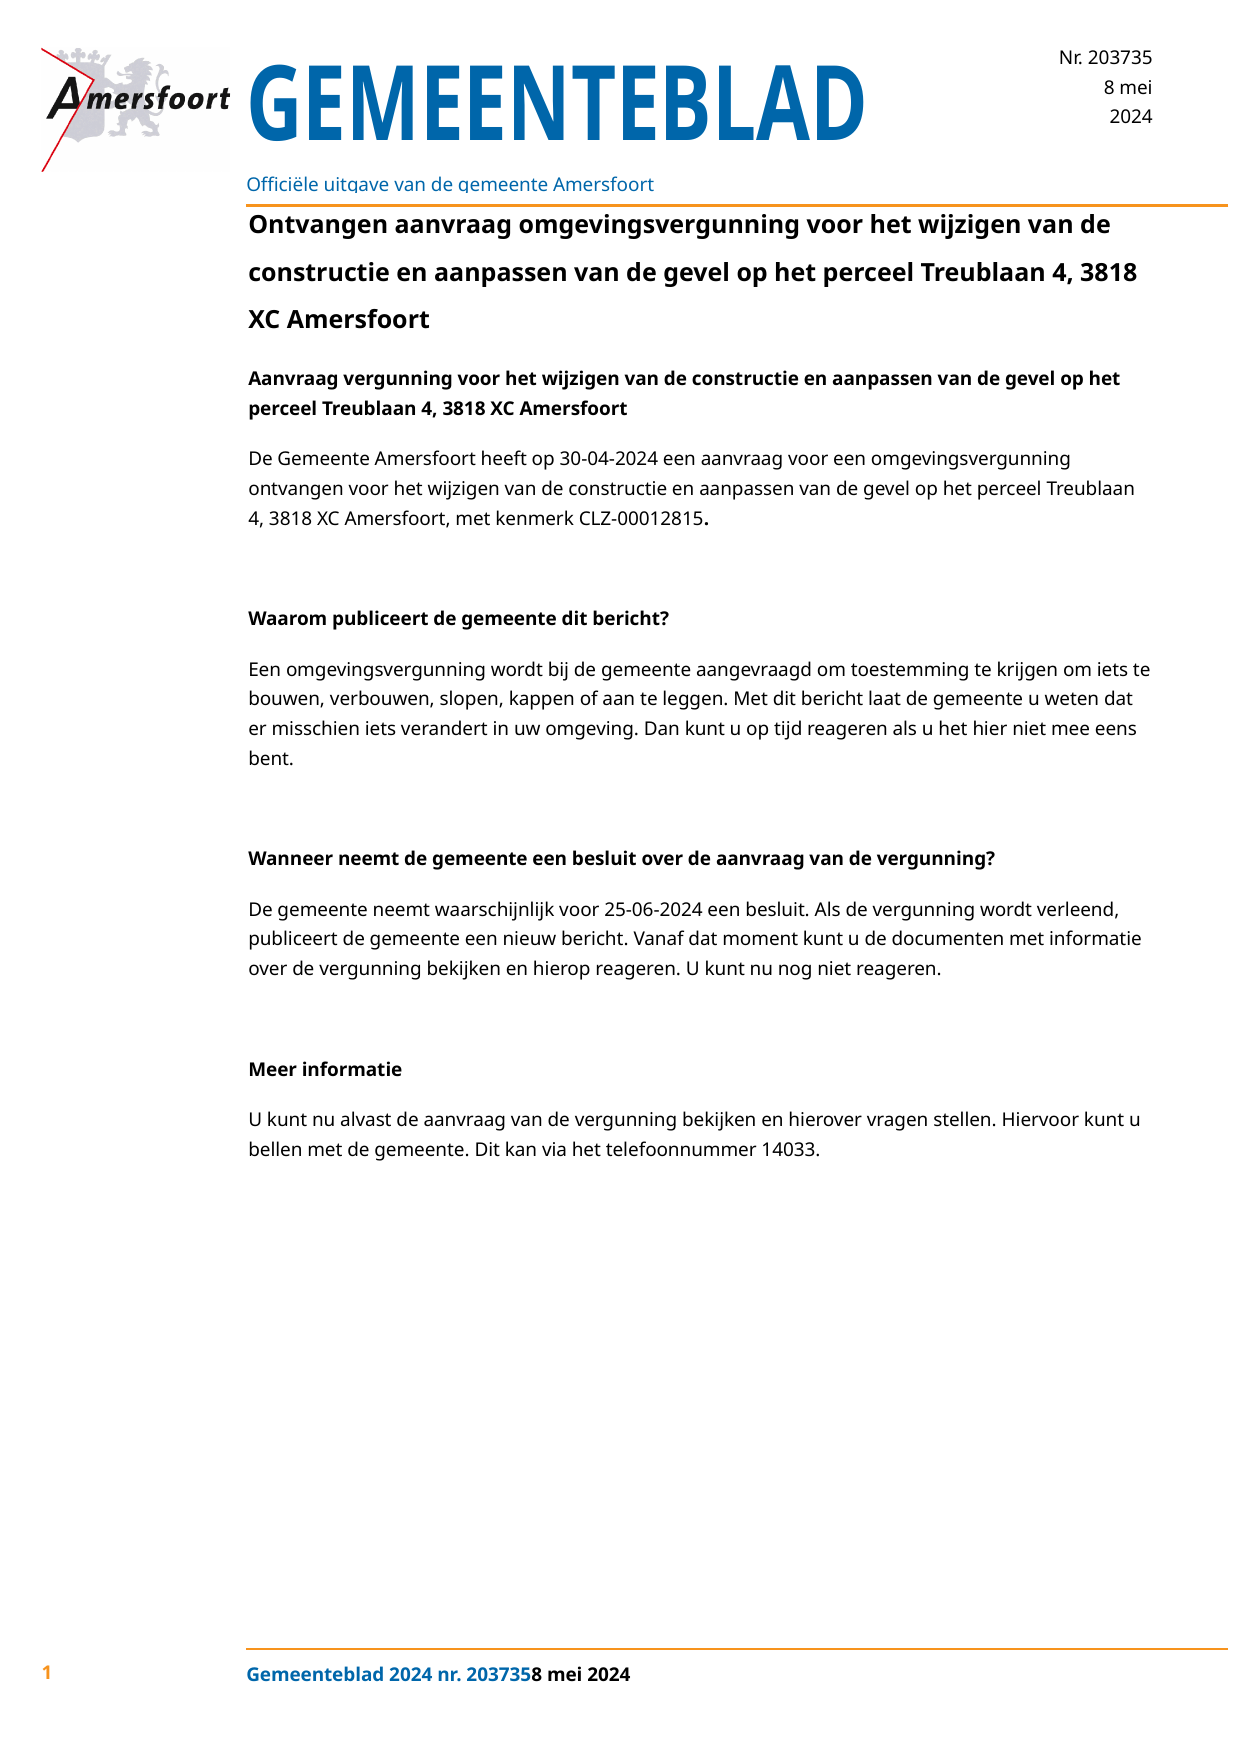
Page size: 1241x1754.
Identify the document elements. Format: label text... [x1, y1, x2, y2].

text Ontvangen aanvraag omgevingsvergunning voor het wijzigen van de constructie en aanpassen van de gevel op het perceel Treublaan 4, 3818 XC Amersfoort [248, 207, 1152, 336]
text Waarom publiceert de gemeente dit bericht? [248, 606, 1152, 631]
text De gemeente neemt waarschijnlijk voor 25-06-2024 een besluit. Als de vergunning wordt verleend, publiceert de gemeente een nieuw bericht. Vanaf dat moment kunt u de documenten met informatie over de vergunning bekijken en hierop reageren. U kunt nu nog niet reageren. [248, 896, 1152, 981]
text U kunt nu alvast de aanvraag van de vergunning bekijken en hierover vragen stellen. Hiervoor kunt u bellen met de gemeente. Dit kan via het telefoonnummer 14033. [248, 1106, 1152, 1162]
text Wanneer neemt de gemeente een besluit over de aanvraag van de vergunning? [248, 846, 1152, 871]
text Meer informatie [248, 1056, 1152, 1082]
text Aanvraag vergunning voor het wijzigen van de constructie en aanpassen van de gevel op het perceel Treublaan 4, 3818 XC Amersfoort [248, 366, 1152, 421]
text Een omgevingsvergunning wordt bij de gemeente aangevraagd om toestemming te krijgen om iets te bouwen, verbouwen, slopen, kappen of aan te leggen. Met dit bericht laat de gemeente u weten dat er misschien iets verandert in uw omgeving. Dan kunt u op tijd reageren als u het hier niet mee eens bent. [248, 656, 1152, 770]
picture [41, 47, 231, 172]
text De Gemeente Amersfoort heeft op 30-04-2024 een aanvraag voor een omgevingsvergunning ontvangen voor het wijzigen van de constructie en aanpassen van de gevel op het perceel Treublaan 4, 3818 XC Amersfoort, met kenmerk CLZ-00012815. [248, 446, 1152, 530]
